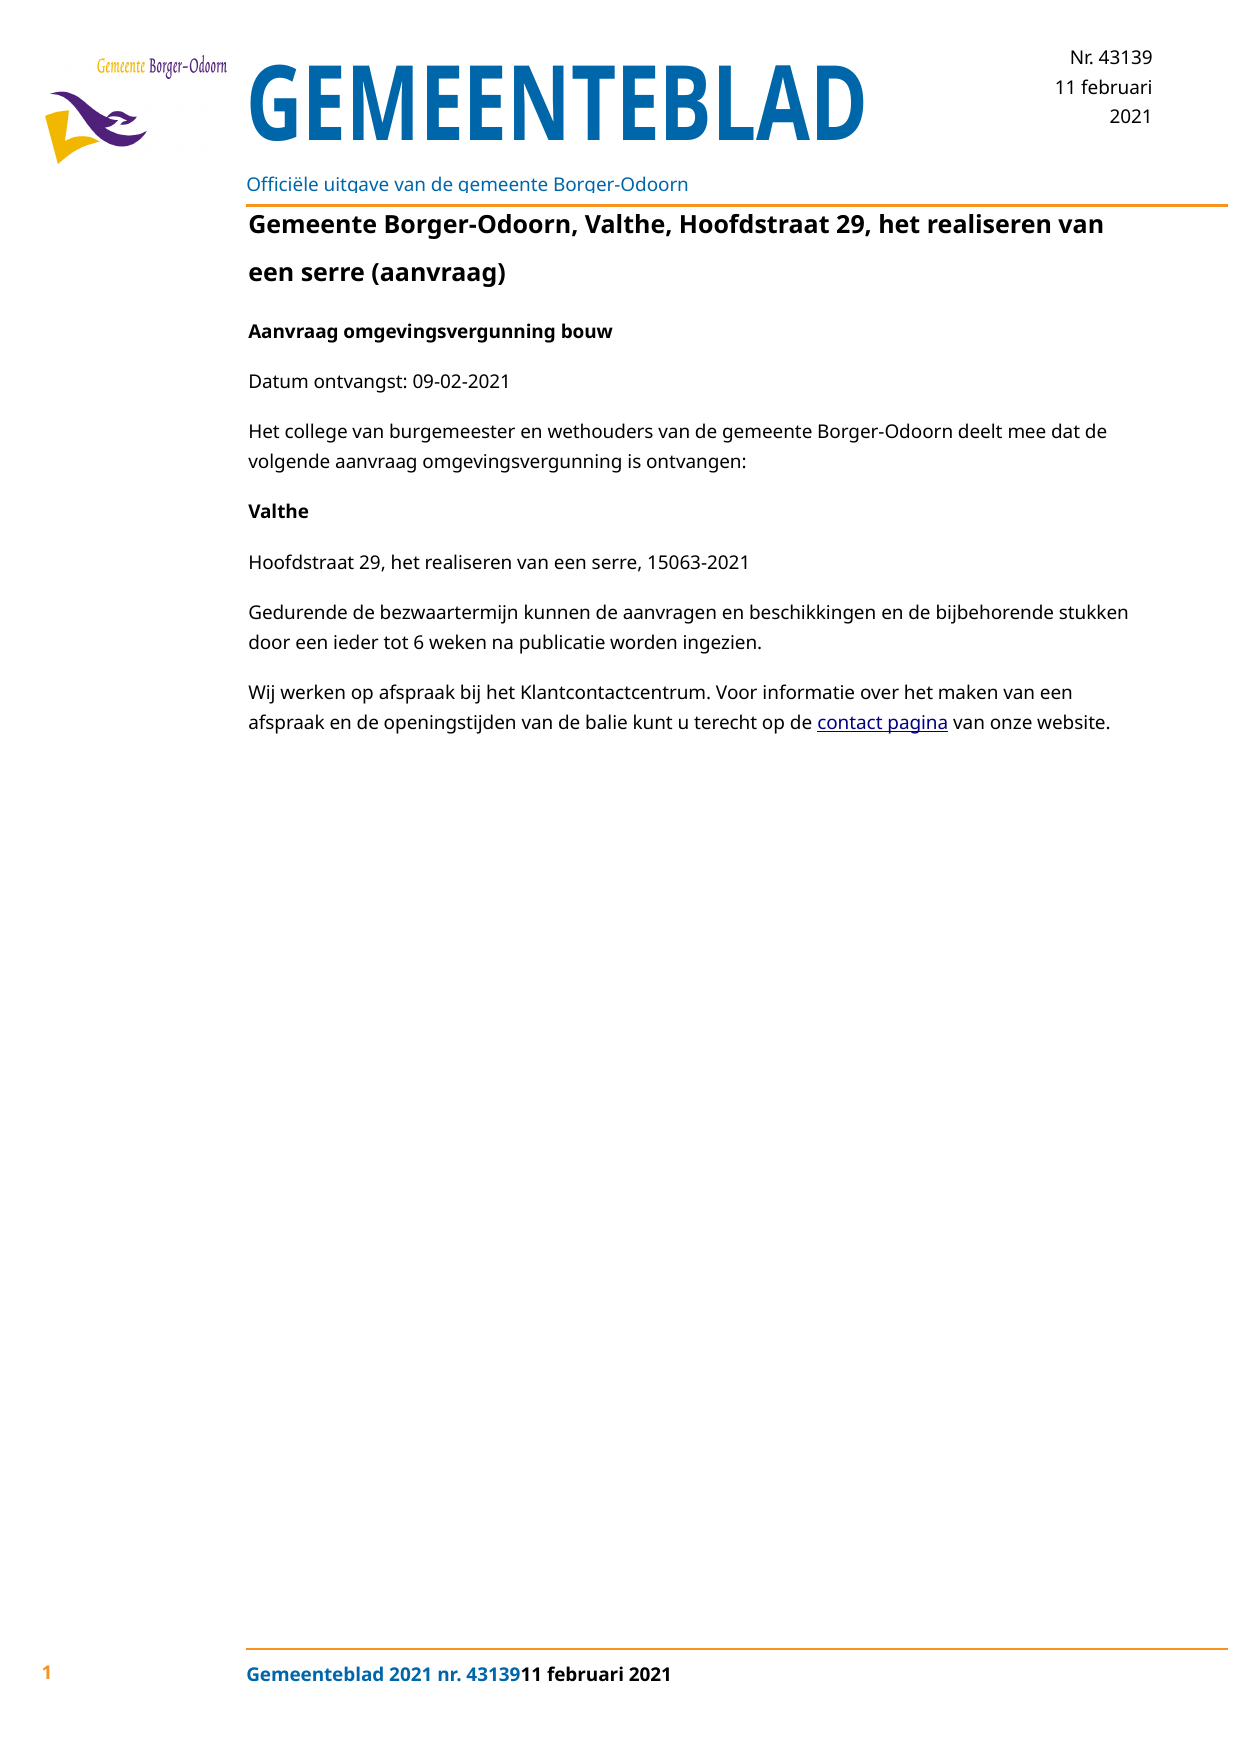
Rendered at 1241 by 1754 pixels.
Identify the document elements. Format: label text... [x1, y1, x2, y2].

text Wij werken op afspraak bij het Klantcontactcentrum. Voor informatie over het maken van een afspraak en de openingstijden van de balie kunt u terecht op de contact pagina van onze website. [248, 679, 1152, 735]
text Het college van burgemeester en wethouders van de gemeente Borger-Odoorn deelt mee dat de volgende aanvraag omgevingsvergunning is ontvangen: [248, 419, 1152, 474]
text Valthe [248, 499, 1152, 524]
text Aanvraag omgevingsvergunning bouw [248, 318, 1152, 344]
text Gedurende de bezwaartermijn kunnen de aanvragen en beschikkingen en de bijbehorende stukken door een ieder tot 6 weken na publicatie worden ingezien. [248, 599, 1152, 655]
text Gemeente Borger-Odoorn, Valthe, Hoofdstraat 29, het realiseren van een serre (aanvraag) [248, 207, 1152, 288]
text Hoofdstraat 29, het realiseren van een serre, 15063-2021 [248, 549, 1152, 575]
text Datum ontvangst: 09-02-2021 [248, 368, 1152, 394]
picture [41, 47, 231, 172]
